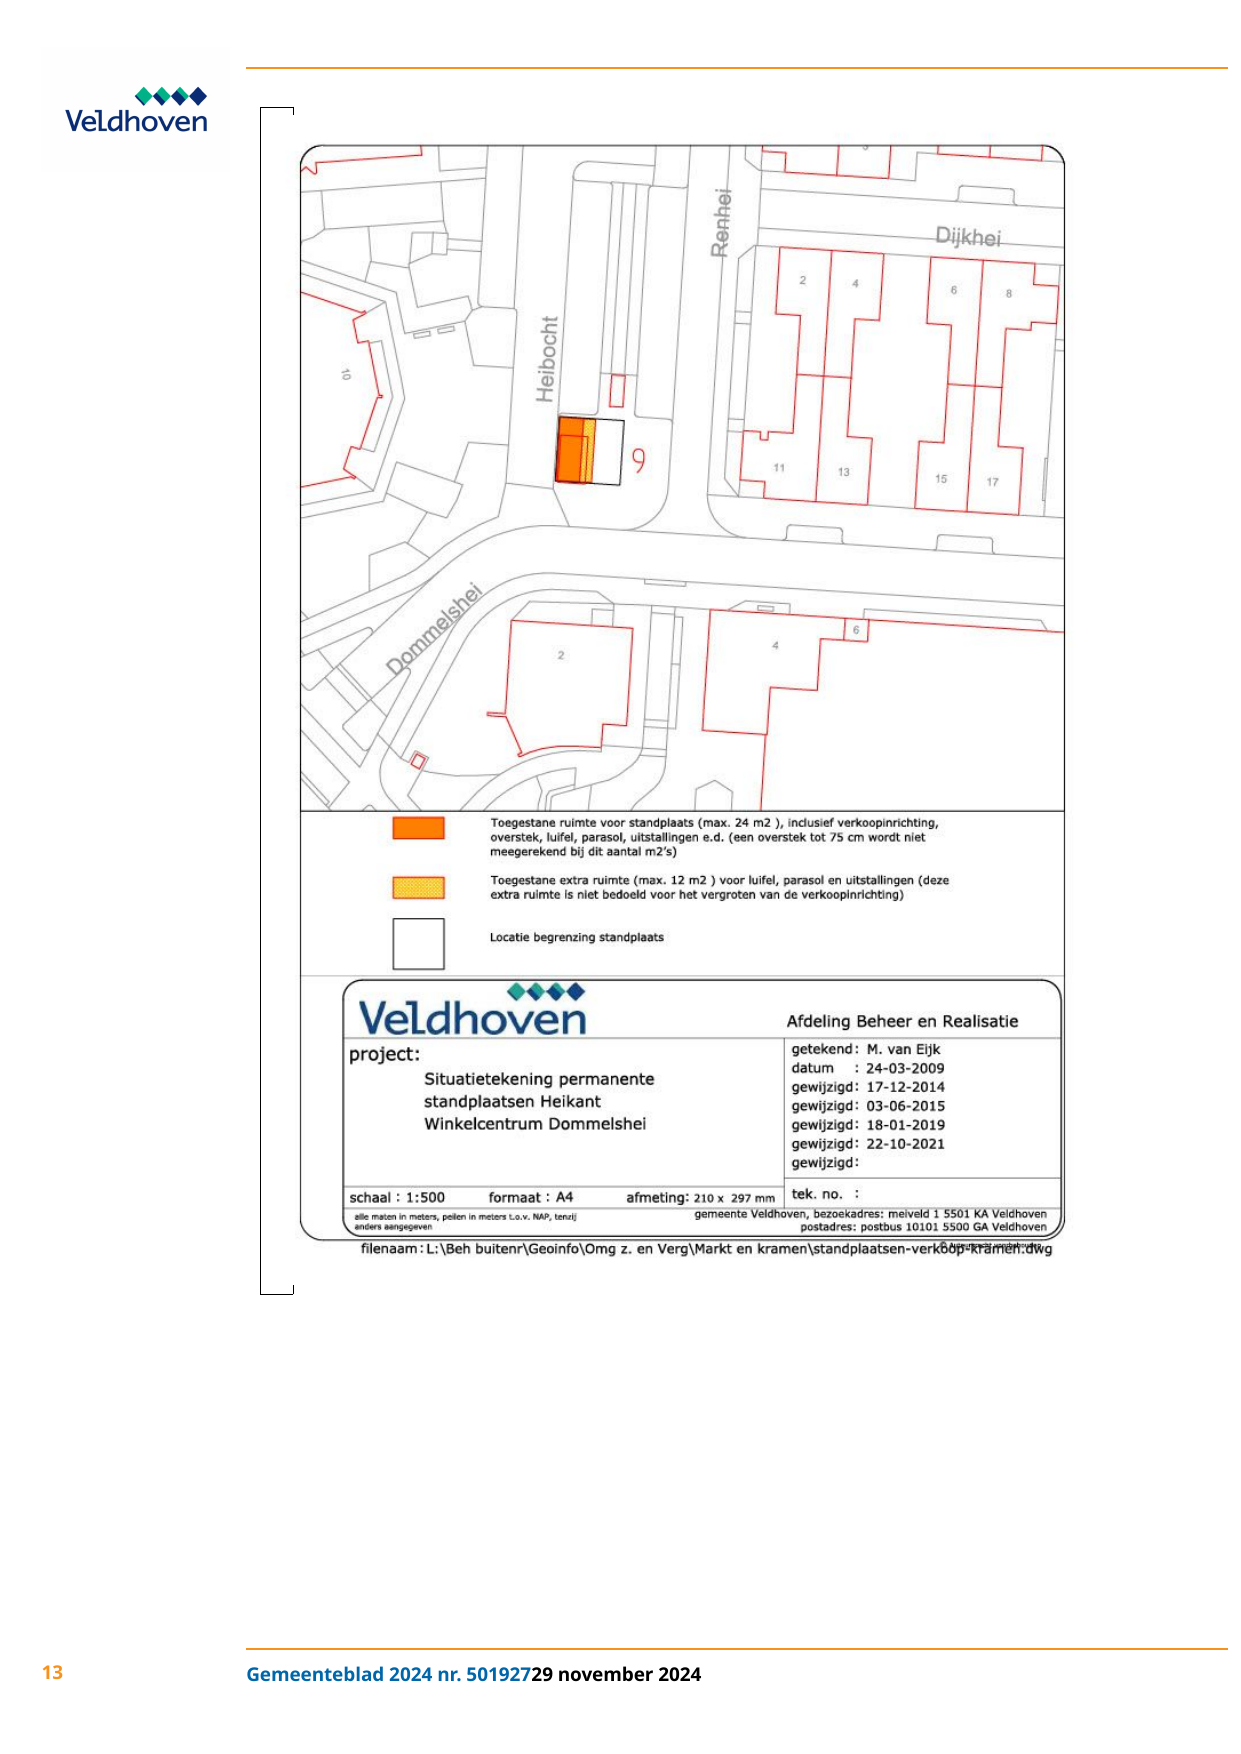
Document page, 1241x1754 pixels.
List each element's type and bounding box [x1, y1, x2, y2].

picture [268, 115, 1096, 1285]
picture [41, 47, 231, 172]
